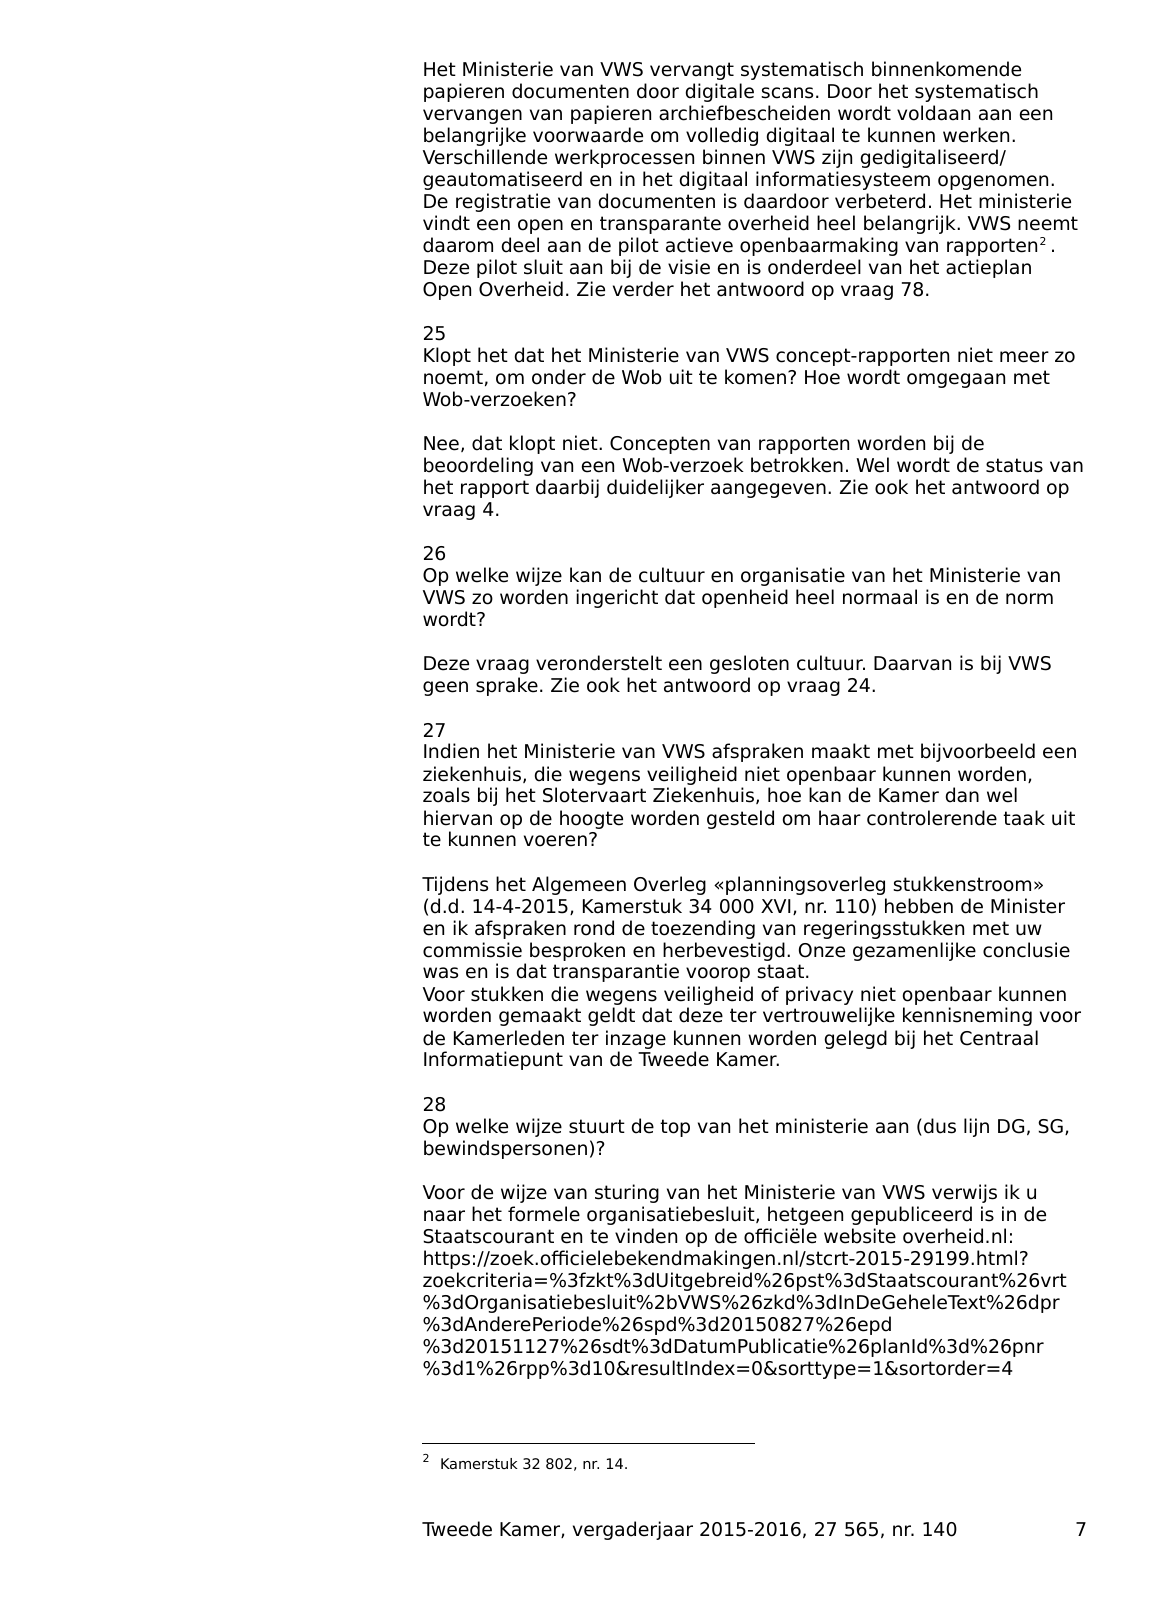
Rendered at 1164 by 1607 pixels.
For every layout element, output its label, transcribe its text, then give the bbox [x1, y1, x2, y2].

text Indien het Ministerie van VWS afspraken maakt met bijvoorbeeld een ziekenhuis, die wegens veiligheid niet openbaar kunnen worden, zoals bij het Slotervaart Ziekenhuis, hoe kan de Kamer dan wel hiervan op de hoogte worden gesteld om haar controlerende taak uit te kunnen voeren? [422, 741, 1087, 851]
text Op welke wijze stuurt de top van het ministerie aan (dus lijn DG, SG, bewindspersonen)? [422, 1116, 1087, 1159]
text 25 [422, 323, 1087, 345]
text Kamerstuk 32 802, nr. 14. [422, 1452, 1087, 1474]
text Het Ministerie van VWS vervangt systematisch binnenkomende papieren documenten door digitale scans. Door het systematisch vervangen van papieren archiefbescheiden wordt voldaan aan een belangrijke voorwaarde om volledig digitaal te kunnen werken. Verschillende werkprocessen binnen VWS zijn gedigitaliseerd/ geautomatiseerd en in het digitaal informatiesysteem opgenomen. De registratie van documenten is daardoor verbeterd. Het ministerie vindt een open en transparante overheid heel belangrijk. VWS neemt daarom deel aan de pilot actieve openbaarmaking van rapporten. Deze pilot sluit aan bij de visie en is onderdeel van het actieplan Open Overheid. Zie verder het antwoord op vraag 78. [422, 59, 1087, 301]
text Nee, dat klopt niet. Concepten van rapporten worden bij de beoordeling van een Wob-verzoek betrokken. Wel wordt de status van het rapport daarbij duidelijker aangegeven. Zie ook het antwoord op vraag 4. [422, 433, 1087, 521]
text https://zoek.officielebekendmakingen.nl/stcrt-2015-29199.html?zoekcriteria=%3fzkt%3dUitgebreid%26pst%3dStaatscourant%26vrt%3dOrganisatiebesluit%2bVWS%26zkd%3dInDeGeheleText%26dpr%3dAnderePeriode%26spd%3d20150827%26epd%3d20151127%26sdt%3dDatumPublicatie%26planId%3d%26pnr%3d1%26rpp%3d10&resultIndex=0&sorttype=1&sortorder=4 [422, 1248, 1087, 1379]
text Op welke wijze kan de cultuur en organisatie van het Ministerie van VWS zo worden ingericht dat openheid heel normaal is en de norm wordt? [422, 565, 1087, 631]
text Klopt het dat het Ministerie van VWS concept-rapporten niet meer zo noemt, om onder de Wob uit te komen? Hoe wordt omgegaan met Wob-verzoeken? [422, 345, 1087, 411]
text 27 [422, 719, 1087, 741]
text Deze vraag veronderstelt een gesloten cultuur. Daarvan is bij VWS geen sprake. Zie ook het antwoord op vraag 24. [422, 653, 1087, 697]
text Tijdens het Algemeen Overleg «planningsoverleg stukkenstroom» (d.d. 14-4-2015, Kamerstuk 34 000 XVI, nr. 110) hebben de Minister en ik afspraken rond de toezending van regeringsstukken met uw commissie besproken en herbevestigd. Onze gezamenlijke conclusie was en is dat transparantie voorop staat. [422, 873, 1087, 983]
text Voor de wijze van sturing van het Ministerie van VWS verwijs ik u naar het formele organisatiebesluit, hetgeen gepubliceerd is in de Staatscourant en te vinden op de officiële website overheid.nl: [422, 1182, 1087, 1248]
text 28 [422, 1093, 1087, 1116]
text 26 [422, 543, 1087, 565]
text Voor stukken die wegens veiligheid of privacy niet openbaar kunnen worden gemaakt geldt dat deze ter vertrouwelijke kennisneming voor de Kamerleden ter inzage kunnen worden gelegd bij het Centraal Informatiepunt van de Tweede Kamer. [422, 983, 1087, 1071]
